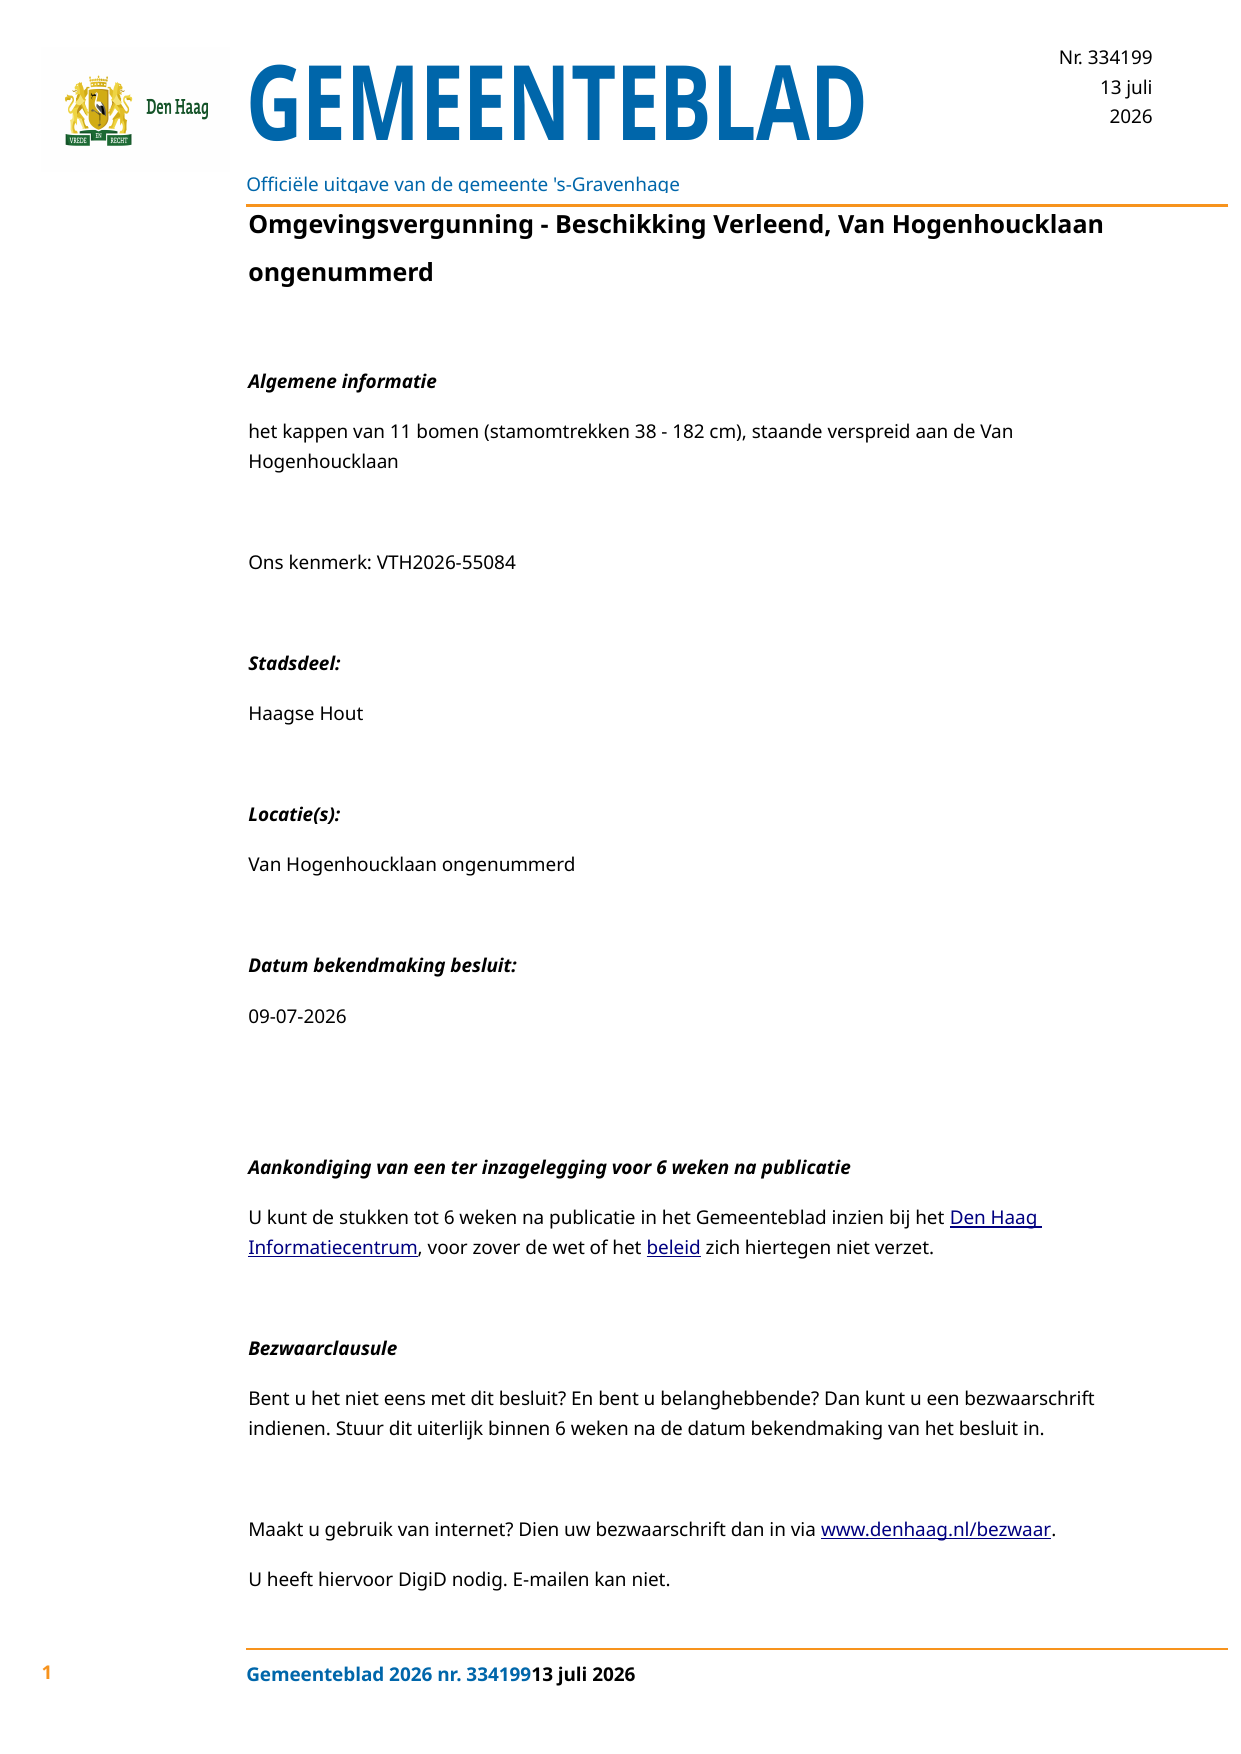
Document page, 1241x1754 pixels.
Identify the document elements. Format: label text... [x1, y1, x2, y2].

text Bezwaarclausule [248, 1335, 1152, 1361]
text Van Hogenhoucklaan ongenummerd [248, 852, 1152, 877]
picture [41, 47, 231, 172]
text Omgevingsvergunning - Beschikking Verleend, Van Hogenhoucklaan ongenummerd [248, 207, 1152, 288]
text Maakt u gebruik van internet? Dien uw bezwaarschrift dan in via www.denhaag.nl/bezwaar. [248, 1516, 1152, 1542]
text Algemene informatie [248, 368, 1152, 394]
text Ons kenmerk: VTH2026-55084 [248, 549, 1152, 575]
text U kunt de stukken tot 6 weken na publicatie in het Gemeenteblad inzien bij het Den Haag Informatiecentrum, voor zover de wet of het beleid zich hiertegen niet verzet. [248, 1204, 1152, 1260]
text U heeft hiervoor DigiD nodig. E-mailen kan niet. [248, 1566, 1152, 1592]
text Aankondiging van een ter inzagelegging voor 6 weken na publicatie [248, 1154, 1152, 1180]
text het kappen van 11 bomen (stamomtrekken 38 - 182 cm), staande verspreid aan de Van Hogenhoucklaan [248, 419, 1152, 474]
text 09-07-2026 [248, 1003, 1152, 1029]
text Datum bekendmaking besluit: [248, 952, 1152, 978]
text Bent u het niet eens met dit besluit? En bent u belanghebbende? Dan kunt u een bezwaarschrift indienen. Stuur dit uiterlijk binnen 6 weken na de datum bekendmaking van het besluit in. [248, 1385, 1152, 1441]
text Locatie(s): [248, 801, 1152, 827]
text Haagse Hout [248, 700, 1152, 726]
text Stadsdeel: [248, 650, 1152, 676]
